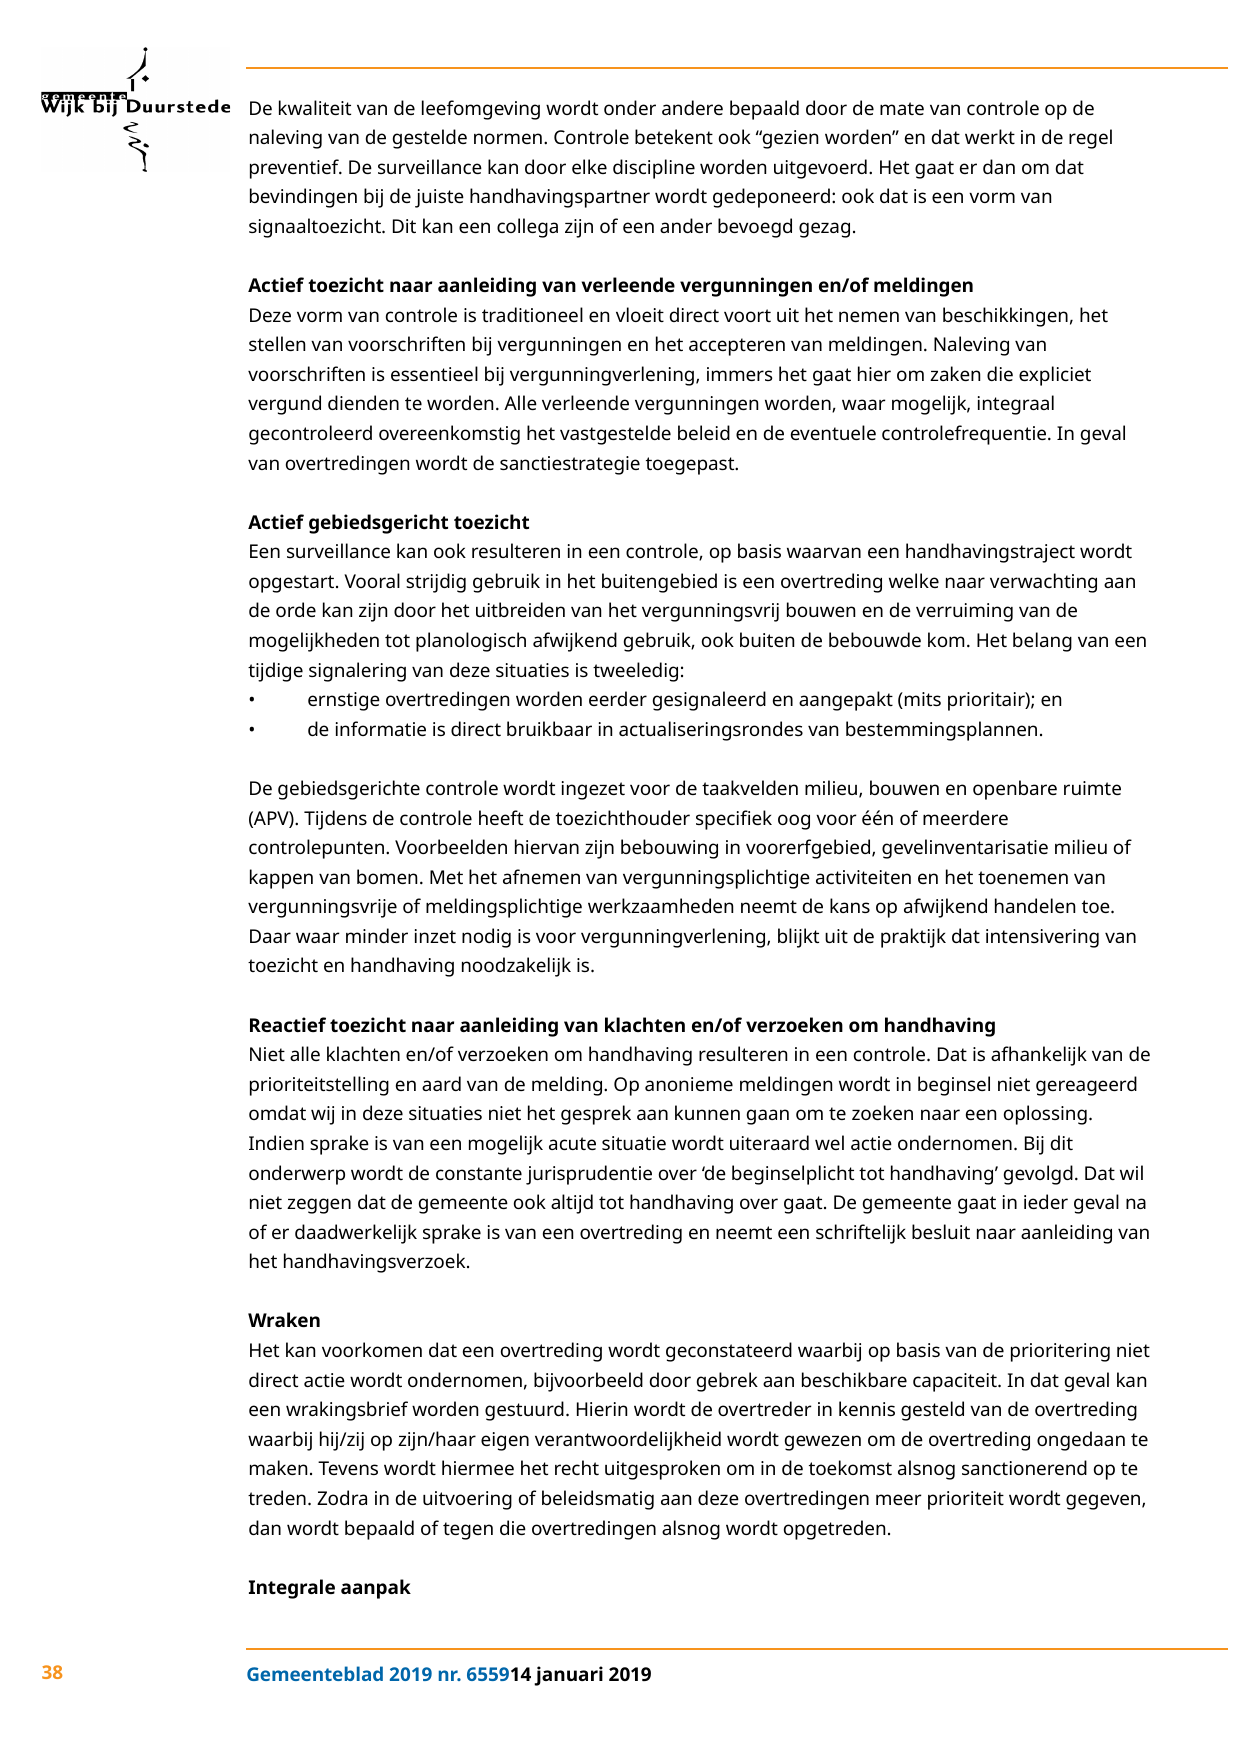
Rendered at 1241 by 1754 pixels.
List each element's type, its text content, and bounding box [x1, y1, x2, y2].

text Niet alle klachten en/of verzoeken om handhaving resulteren in een controle. Dat is afhankelijk van de prioriteitstelling en aard van de melding. Op anonieme meldingen wordt in beginsel niet gereageerd omdat wij in deze situaties niet het gesprek aan kunnen gaan om te zoeken naar een oplossing. Indien sprake is van een mogelijk acute situatie wordt uiteraard wel actie ondernomen. Bij dit onderwerp wordt de constante jurisprudentie over ‘de beginselplicht tot handhaving’ gevolgd. Dat wil niet zeggen dat de gemeente ook altijd tot handhaving over gaat. De gemeente gaat in ieder geval na of er daadwerkelijk sprake is van een overtreding en neemt een schriftelijk besluit naar aanleiding van het handhavingsverzoek. [248, 1041, 1152, 1274]
text Actief toezicht naar aanleiding van verleende vergunningen en/of meldingen [248, 272, 1152, 298]
text Reactief toezicht naar aanleiding van klachten en/of verzoeken om handhaving [248, 1012, 1152, 1038]
text Wraken [248, 1308, 1152, 1333]
text Het kan voorkomen dat een overtreding wordt geconstateerd waarbij op basis van de prioritering niet direct actie wordt ondernomen, bijvoorbeeld door gebrek aan beschikbare capaciteit. In dat geval kan een wrakingsbrief worden gestuurd. Hierin wordt de overtreder in kennis gesteld van de overtreding waarbij hij/zij op zijn/haar eigen verantwoordelijkheid wordt gewezen om de overtreding ongedaan te maken. Tevens wordt hiermee het recht uitgesproken om in de toekomst alsnog sanctionerend op te treden. Zodra in de uitvoering of beleidsmatig aan deze overtredingen meer prioriteit wordt gegeven, dan wordt bepaald of tegen die overtredingen alsnog wordt opgetreden. [248, 1337, 1152, 1541]
list de informatie is direct bruikbaar in actualiseringsrondes van bestemmingsplannen. [248, 716, 1152, 742]
text De gebiedsgerichte controle wordt ingezet voor de taakvelden milieu, bouwen en openbare ruimte (APV). Tijdens de controle heeft de toezichthouder specifiek oog voor één of meerdere controlepunten. Voorbeelden hiervan zijn bebouwing in voorerfgebied, gevelinventarisatie milieu of kappen van bomen. Met het afnemen van vergunningsplichtige activiteiten en het toenemen van vergunningsvrije of meldingsplichtige werkzaamheden neemt de kans op afwijkend handelen toe. Daar waar minder inzet nodig is voor vergunningverlening, blijkt uit de praktijk dat intensivering van toezicht en handhaving noodzakelijk is. [248, 775, 1152, 978]
list ernstige overtredingen worden eerder gesignaleerd en aangepakt (mits prioritair); en [248, 686, 1152, 712]
picture [41, 47, 231, 172]
text Een surveillance kan ook resulteren in een controle, op basis waarvan een handhavingstraject wordt opgestart. Vooral strijdig gebruik in het buitengebied is een overtreding welke naar verwachting aan de orde kan zijn door het uitbreiden van het vergunningsvrij bouwen en de verruiming van de mogelijkheden tot planologisch afwijkend gebruik, ook buiten de bebouwde kom. Het belang van een tijdige signalering van deze situaties is tweeledig: [248, 538, 1152, 683]
text Deze vorm van controle is traditioneel en vloeit direct voort uit het nemen van beschikkingen, het stellen van voorschriften bij vergunningen en het accepteren van meldingen. Naleving van voorschriften is essentieel bij vergunningverlening, immers het gaat hier om zaken die expliciet vergund dienden te worden. Alle verleende vergunningen worden, waar mogelijk, integraal gecontroleerd overeenkomstig het vastgestelde beleid en de eventuele controlefrequentie. In geval van overtredingen wordt de sanctiestrategie toegepast. [248, 302, 1152, 476]
text Actief gebiedsgericht toezicht [248, 509, 1152, 535]
text De kwaliteit van de leefomgeving wordt onder andere bepaald door de mate van controle op de naleving van de gestelde normen. Controle betekent ook “gezien worden” en dat werkt in de regel preventief. De surveillance kan door elke discipline worden uitgevoerd. Het gaat er dan om dat bevindingen bij de juiste handhavingspartner wordt gedeponeerd: ook dat is een vorm van signaaltoezicht. Dit kan een collega zijn of een ander bevoegd gezag. [248, 95, 1152, 239]
text Integrale aanpak [248, 1574, 1152, 1600]
